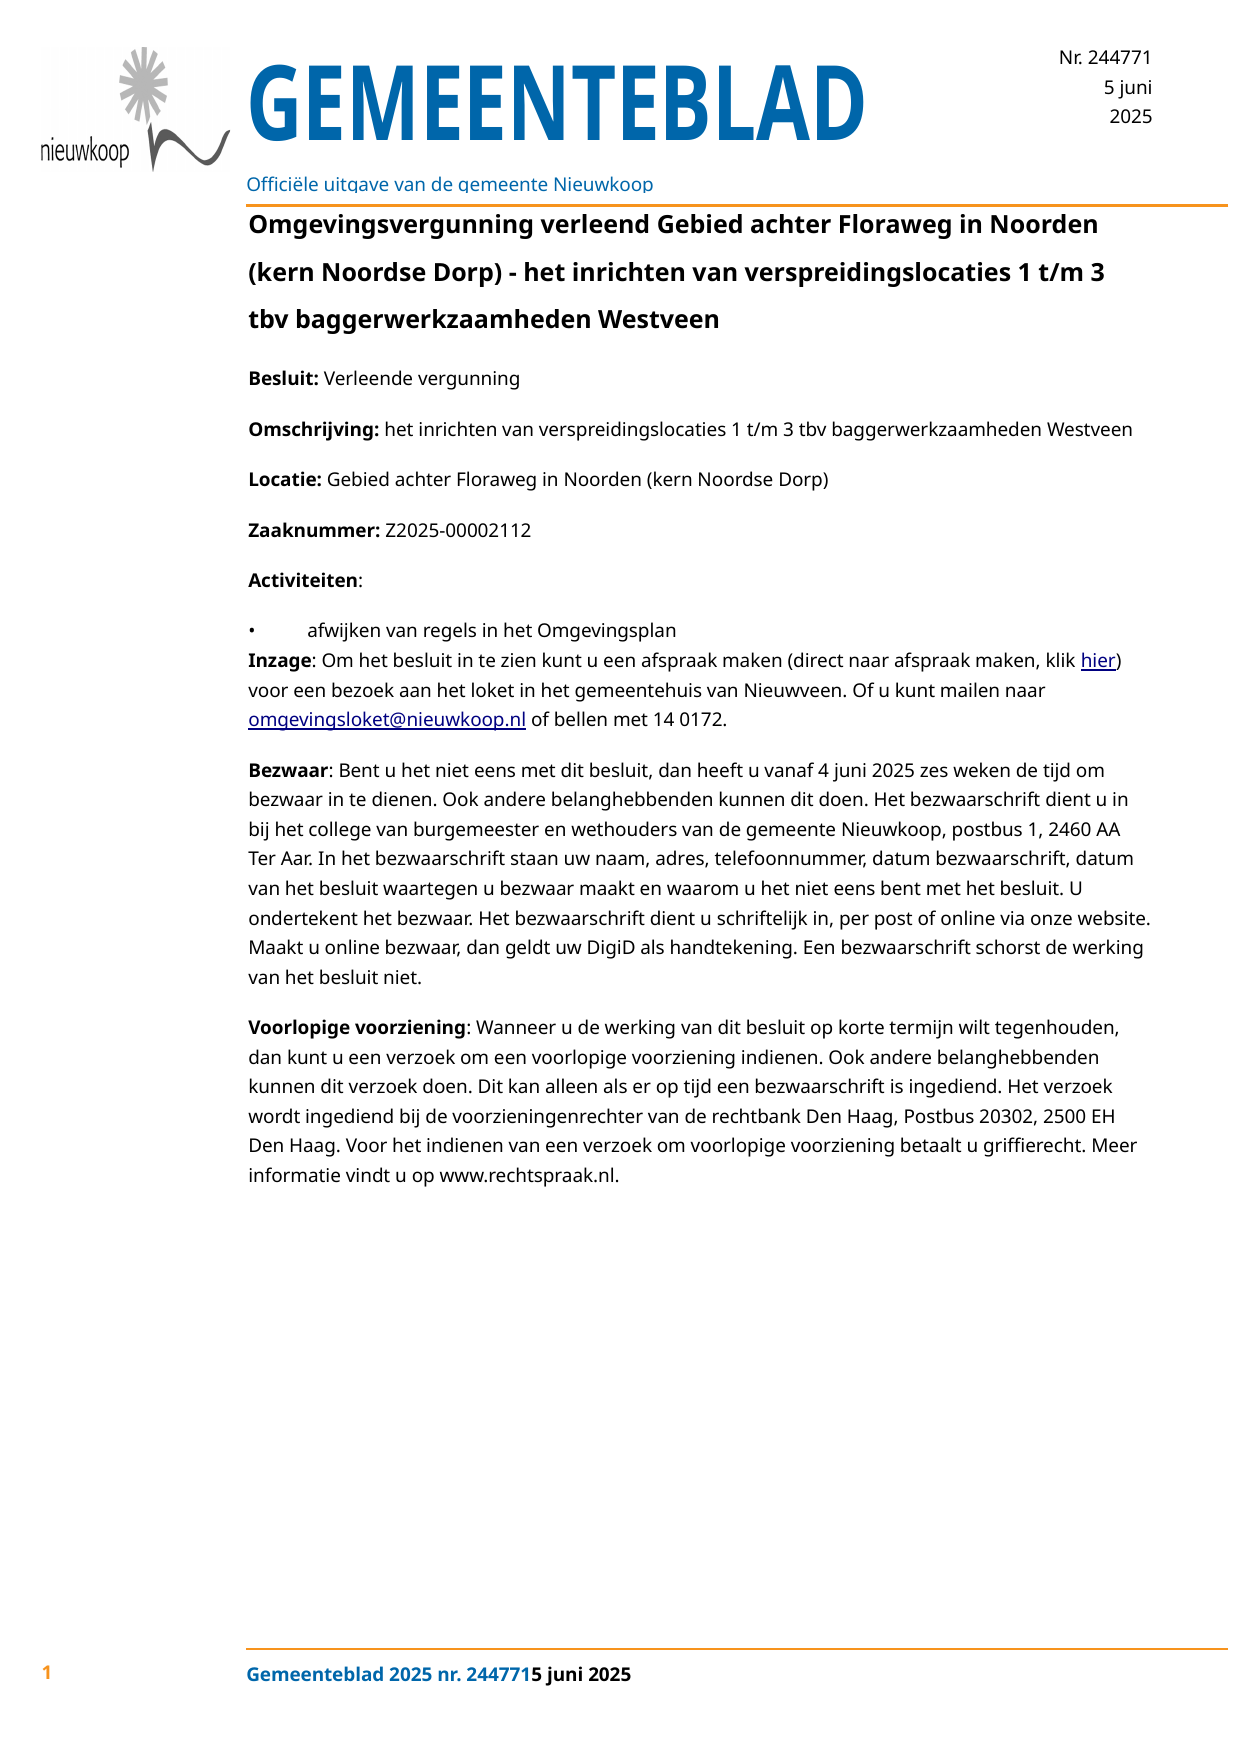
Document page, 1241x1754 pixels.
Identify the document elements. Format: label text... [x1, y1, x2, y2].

text Besluit: Verleende vergunning [248, 366, 1152, 391]
picture [41, 47, 231, 172]
text Bezwaar: Bent u het niet eens met dit besluit, dan heeft u vanaf 4 juni 2025 zes weken de tijd om bezwaar in te dienen. Ook andere belanghebbenden kunnen dit doen. Het bezwaarschrift dient u in bij het college van burgemeester en wethouders van de gemeente Nieuwkoop, postbus 1, 2460 AA Ter Aar. In het bezwaarschrift staan uw naam, adres, telefoonnummer, datum bezwaarschrift, datum van het besluit waartegen u bezwaar maakt en waarom u het niet eens bent met het besluit. U ondertekent het bezwaar. Het bezwaarschrift dient u schriftelijk in, per post of online via onze website. Maakt u online bezwaar, dan geldt uw DigiD als handtekening. Een bezwaarschrift schorst de werking van het besluit niet. [248, 757, 1152, 989]
text Omgevingsvergunning verleend Gebied achter Floraweg in Noorden (kern Noordse Dorp) - het inrichten van verspreidingslocaties 1 t/m 3 tbv baggerwerkzaamheden Westveen [248, 207, 1152, 336]
list afwijken van regels in het Omgevingsplan [248, 618, 1152, 643]
text Inzage: Om het besluit in te zien kunt u een afspraak maken (direct naar afspraak maken, klik hier) voor een bezoek aan het loket in het gemeentehuis van Nieuwveen. Of u kunt mailen naar omgevingsloket@nieuwkoop.nl of bellen met 14 0172. [248, 647, 1152, 732]
text Activiteiten: [248, 567, 1152, 593]
text Voorlopige voorziening: Wanneer u de werking van dit besluit op korte termijn wilt tegenhouden, dan kunt u een verzoek om een voorlopige voorziening indienen. Ook andere belanghebbenden kunnen dit verzoek doen. Dit kan alleen als er op tijd een bezwaarschrift is ingediend. Het verzoek wordt ingediend bij de voorzieningenrechter van de rechtbank Den Haag, Postbus 20302, 2500 EH Den Haag. Voor het indienen van een verzoek om voorlopige voorziening betaalt u griffierecht. Meer informatie vindt u op www.rechtspraak.nl. [248, 1014, 1152, 1188]
text Locatie: Gebied achter Floraweg in Noorden (kern Noordse Dorp) [248, 466, 1152, 492]
text Zaaknummer: Z2025-00002112 [248, 517, 1152, 542]
text Omschrijving: het inrichten van verspreidingslocaties 1 t/m 3 tbv baggerwerkzaamheden Westveen [248, 416, 1152, 442]
